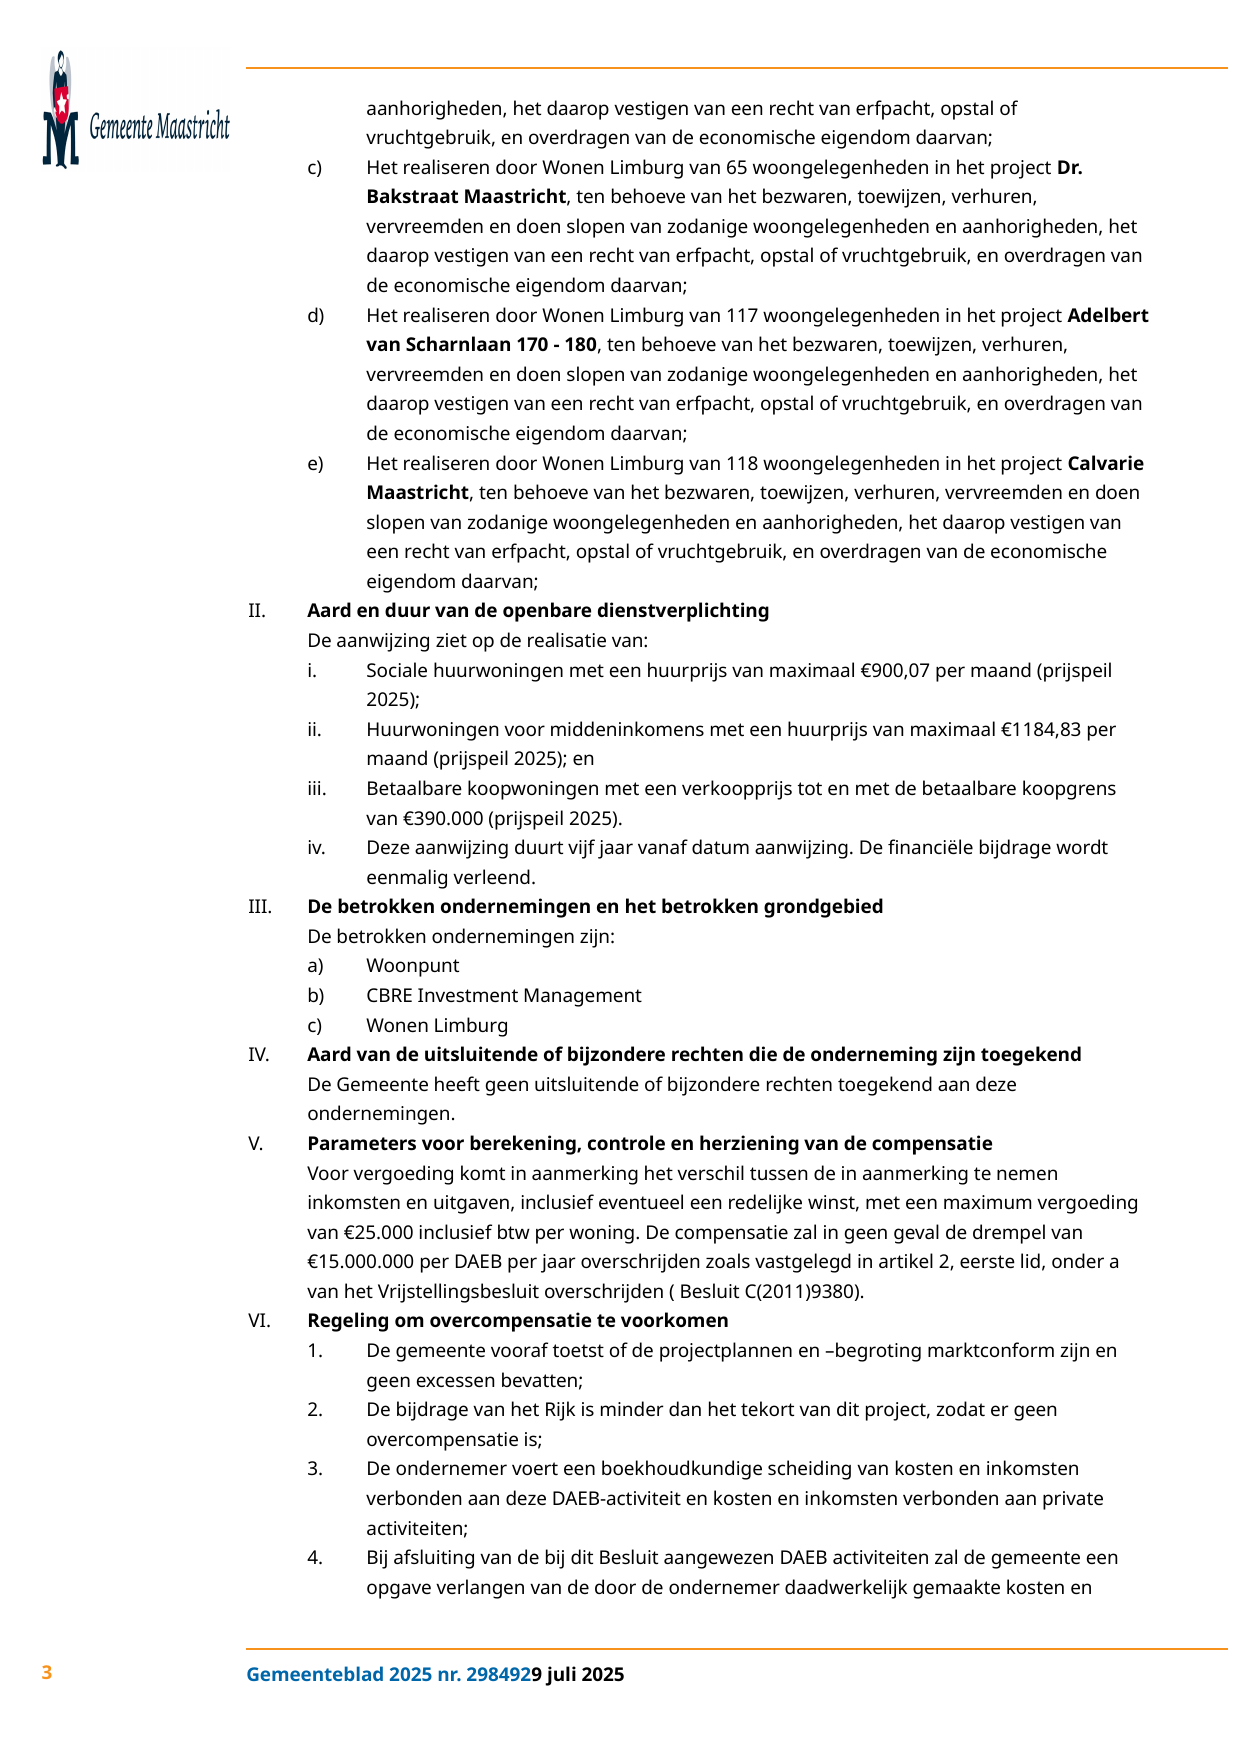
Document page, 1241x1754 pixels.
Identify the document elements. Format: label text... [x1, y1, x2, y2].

list CBRE Investment Management [307, 982, 1152, 1008]
list aanhorigheden, het daarop vestigen van een recht van erfpacht, opstal of vruchtgebruik, en overdragen van de economische eigendom daarvan; [307, 95, 1152, 150]
list Deze aanwijzing duurt vijf jaar vanaf datum aanwijzing. De financiële bijdrage wordt eenmalig verleend. [307, 834, 1152, 890]
list De ondernemer voert een boekhoudkundige scheiding van kosten en inkomsten verbonden aan deze DAEB-activiteit en kosten en inkomsten verbonden aan private activiteiten; [307, 1456, 1152, 1541]
list Voor vergoeding komt in aanmerking het verschil tussen de in aanmerking te nemen inkomsten en uitgaven, inclusief eventueel een redelijke winst, met een maximum vergoeding van €25.000 inclusief btw per woning. De compensatie zal in geen geval de drempel van €15.000.000 per DAEB per jaar overschrijden zoals vastgelegd in artikel 2, eerste lid, onder a van het Vrijstellingsbesluit overschrijden ( Besluit C(2011)9380). [248, 1160, 1152, 1304]
list De bijdrage van het Rijk is minder dan het tekort van dit project, zodat er geen overcompensatie is; [307, 1396, 1152, 1452]
list Parameters voor berekening, controle en herziening van de compensatie [248, 1130, 1152, 1156]
list De Gemeente heeft geen uitsluitende of bijzondere rechten toegekend aan deze ondernemingen. [248, 1071, 1152, 1126]
list Betaalbare koopwoningen met een verkoopprijs tot en met de betaalbare koopgrens van €390.000 (prijspeil 2025). [307, 775, 1152, 831]
list De gemeente vooraf toetst of de projectplannen en –begroting marktconform zijn en geen excessen bevatten; [307, 1337, 1152, 1393]
list Aard van de uitsluitende of bijzondere rechten die de onderneming zijn toegekend [248, 1041, 1152, 1067]
picture [41, 47, 231, 172]
list De betrokken ondernemingen en het betrokken grondgebied [248, 893, 1152, 919]
list Het realiseren door Wonen Limburg van 65 woongelegenheden in het project Dr. Bakstraat Maastricht, ten behoeve van het bezwaren, toewijzen, verhuren, vervreemden en doen slopen van zodanige woongelegenheden en aanhorigheden, het daarop vestigen van een recht van erfpacht, opstal of vruchtgebruik, en overdragen van de economische eigendom daarvan; [307, 154, 1152, 298]
list Het realiseren door Wonen Limburg van 117 woongelegenheden in het project Adelbert van Scharnlaan 170 - 180, ten behoeve van het bezwaren, toewijzen, verhuren, vervreemden en doen slopen van zodanige woongelegenheden en aanhorigheden, het daarop vestigen van een recht van erfpacht, opstal of vruchtgebruik, en overdragen van de economische eigendom daarvan; [307, 302, 1152, 446]
list De aanwijzing ziet op de realisatie van: [248, 627, 1152, 653]
list Woonpunt [307, 953, 1152, 978]
list De betrokken ondernemingen zijn: [248, 923, 1152, 949]
list Regeling om overcompensatie te voorkomen [248, 1308, 1152, 1333]
list Wonen Limburg [307, 1012, 1152, 1038]
list Sociale huurwoningen met een huurprijs van maximaal €900,07 per maand (prijspeil 2025); [307, 657, 1152, 712]
list Bij afsluiting van de bij dit Besluit aangewezen DAEB activiteiten zal de gemeente een opgave verlangen van de door de ondernemer daadwerkelijk gemaakte kosten en [307, 1544, 1152, 1600]
list Huurwoningen voor middeninkomens met een huurprijs van maximaal €1184,83 per maand (prijspeil 2025); en [307, 716, 1152, 771]
list Aard en duur van de openbare dienstverplichting [248, 598, 1152, 623]
list Het realiseren door Wonen Limburg van 118 woongelegenheden in het project Calvarie Maastricht, ten behoeve van het bezwaren, toewijzen, verhuren, vervreemden en doen slopen van zodanige woongelegenheden en aanhorigheden, het daarop vestigen van een recht van erfpacht, opstal of vruchtgebruik, en overdragen van de economische eigendom daarvan; [307, 450, 1152, 594]
